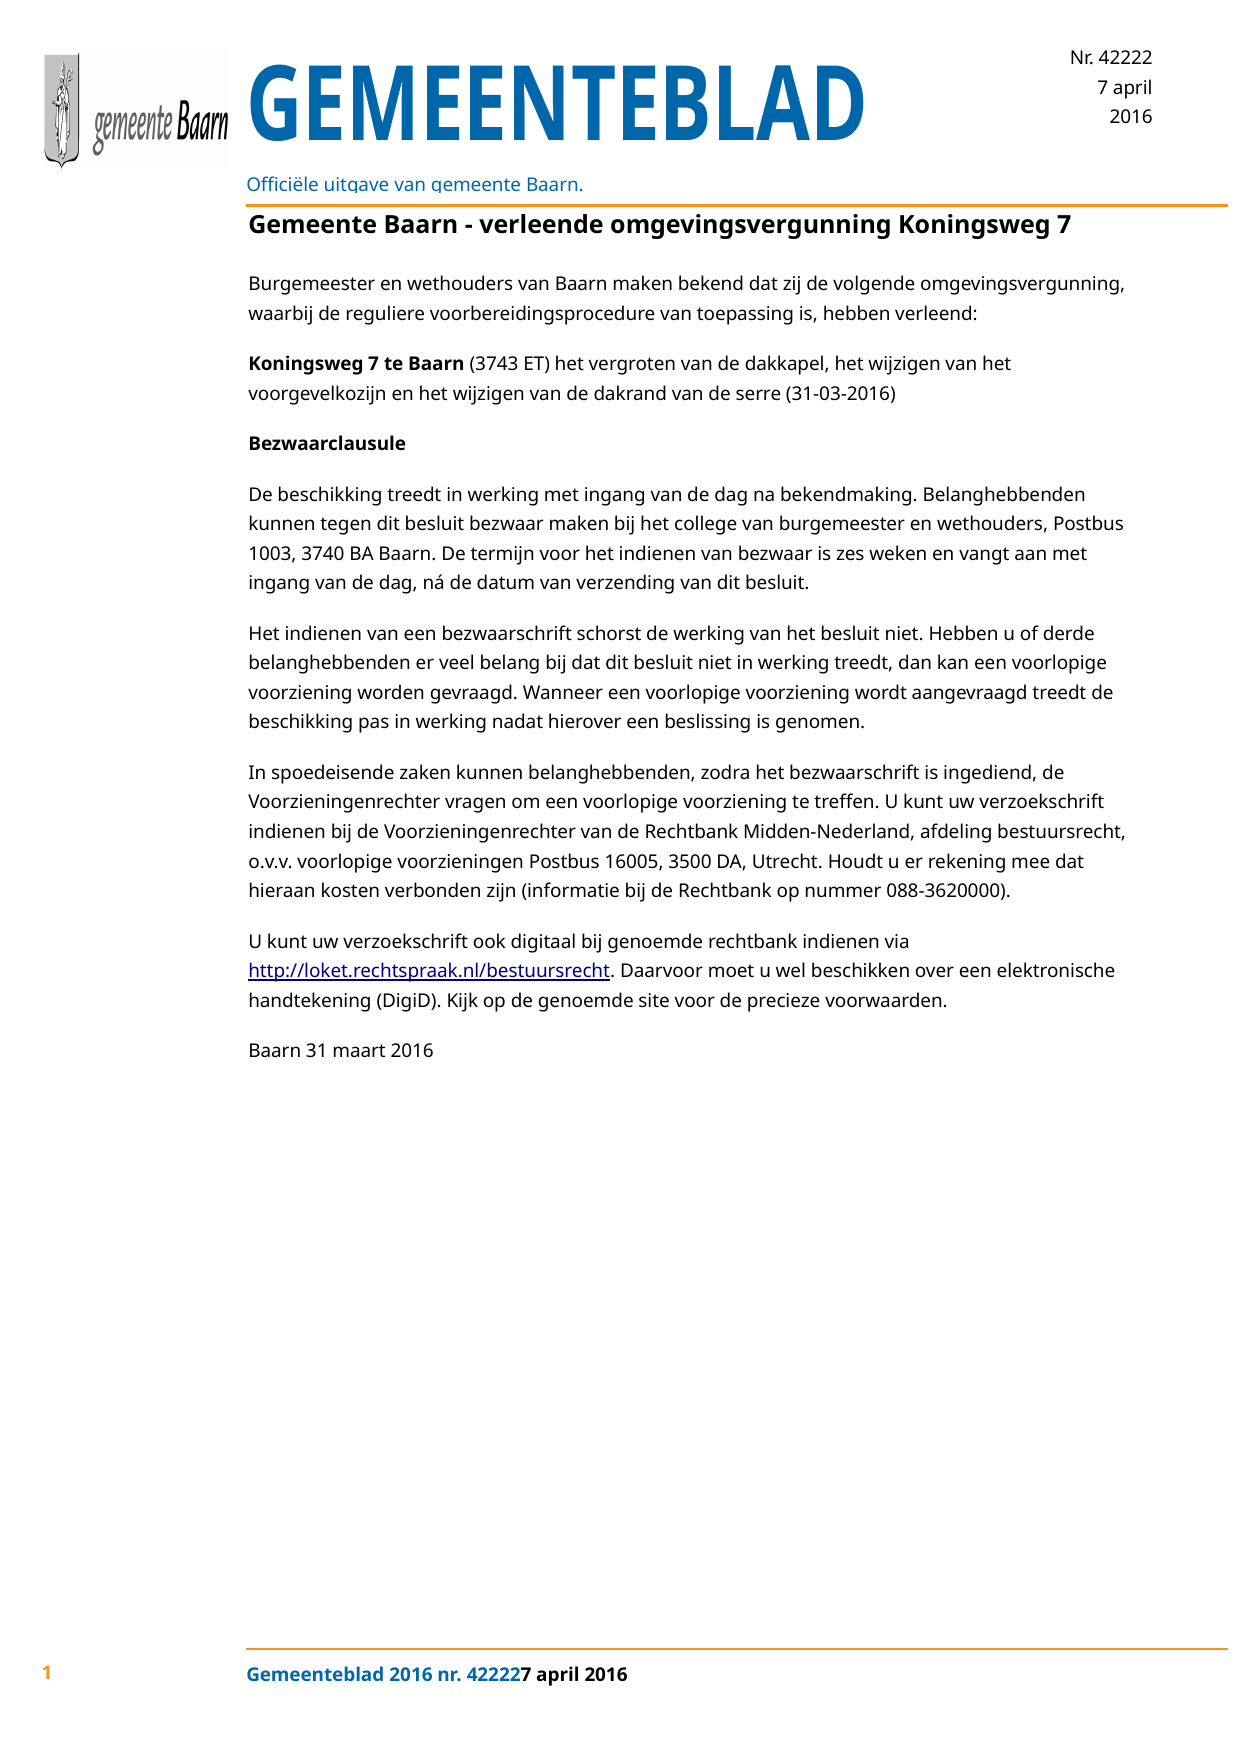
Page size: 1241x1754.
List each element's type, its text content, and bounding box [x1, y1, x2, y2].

text Het indienen van een bezwaarschrift schorst de werking van het besluit niet. Hebben u of derde belanghebbenden er veel belang bij dat dit besluit niet in werking treedt, dan kan een voorlopige voorziening worden gevraagd. Wanneer een voorlopige voorziening wordt aangevraagd treedt de beschikking pas in werking nadat hierover een beslissing is genomen. [248, 620, 1152, 734]
text In spoedeisende zaken kunnen belanghebbenden, zodra het bezwaarschrift is ingediend, de Voorzieningenrechter vragen om een voorlopige voorziening te treffen. U kunt uw verzoekschrift indienen bij de Voorzieningenrechter van de Rechtbank Midden-Nederland, afdeling bestuursrecht, o.v.v. voorlopige voorzieningen Postbus 16005, 3500 DA, Utrecht. Houdt u er rekening mee dat hieraan kosten verbonden zijn (informatie bij de Rechtbank op nummer 088-3620000). [248, 759, 1152, 903]
text Bezwaarclausule [248, 430, 1152, 456]
text Baarn 31 maart 2016 [248, 1037, 1152, 1063]
picture [41, 47, 231, 172]
text De beschikking treedt in werking met ingang van de dag na bekendmaking. Belanghebbenden kunnen tegen dit besluit bezwaar maken bij het college van burgemeester en wethouders, Postbus 1003, 3740 BA Baarn. De termijn voor het indienen van bezwaar is zes weken en vangt aan met ingang van de dag, ná de datum van verzending van dit besluit. [248, 481, 1152, 595]
text Burgemeester en wethouders van Baarn maken bekend dat zij de volgende omgevingsvergunning, waarbij de reguliere voorbereidingsprocedure van toepassing is, hebben verleend: [248, 270, 1152, 326]
text Koningsweg 7 te Baarn (3743 ET) het vergroten van de dakkapel, het wijzigen van het voorgevelkozijn en het wijzigen van de dakrand van de serre (31-03-2016) [248, 350, 1152, 406]
text U kunt uw verzoekschrift ook digitaal bij genoemde rechtbank indienen via http://loket.rechtspraak.nl/bestuursrecht. Daarvoor moet u wel beschikken over een elektronische handtekening (DigiD). Kijk op de genoemde site voor de precieze voorwaarden. [248, 928, 1152, 1013]
text Gemeente Baarn - verleende omgevingsvergunning Koningsweg 7 [248, 207, 1152, 241]
